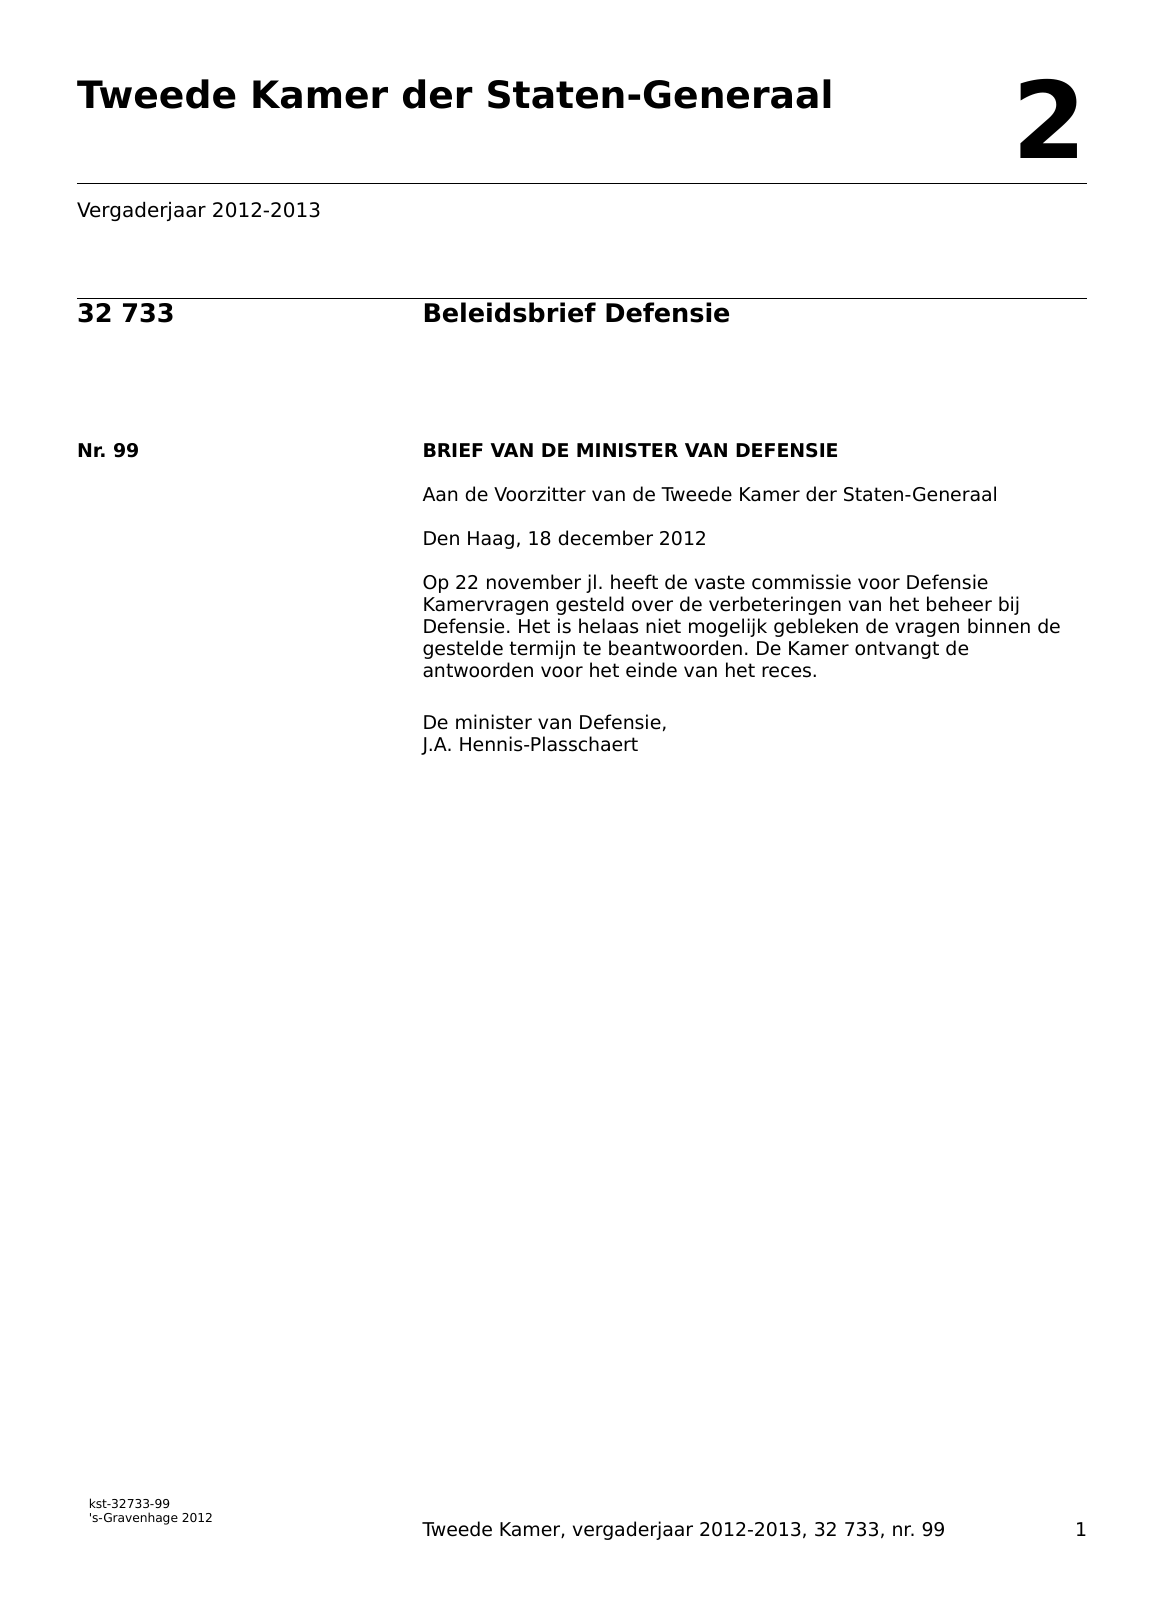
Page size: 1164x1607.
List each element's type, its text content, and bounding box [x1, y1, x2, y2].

subtitle Nr. 99 BRIEF VAN DE MINISTER VAN DEFENSIE [77, 440, 1087, 462]
text De minister van Defensie, J.A. Hennis-Plasschaert [422, 712, 1087, 756]
table_cell Vergaderjaar 2012-2013 [77, 184, 1087, 298]
text 's-Gravenhage 2012 [88, 1511, 323, 1525]
table_header 2 [886, 59, 1087, 183]
subtitle 32 733 Beleidsbrief Defensie [77, 299, 1087, 329]
table_header Tweede Kamer der Staten-Generaal [77, 59, 886, 183]
text Den Haag, 18 december 2012 [422, 528, 1087, 550]
text Aan de Voorzitter van de Tweede Kamer der Staten-Generaal [422, 484, 1087, 506]
text Op 22 november jl. heeft de vaste commissie voor Defensie Kamervragen gesteld over de verbeteringen van het beheer bij Defensie. Het is helaas niet mogelijk gebleken de vragen binnen de gestelde termijn te beantwoorden. De Kamer ontvangt de antwoorden voor het einde van het reces. [422, 572, 1087, 682]
text kst-32733-99 [88, 1497, 323, 1511]
